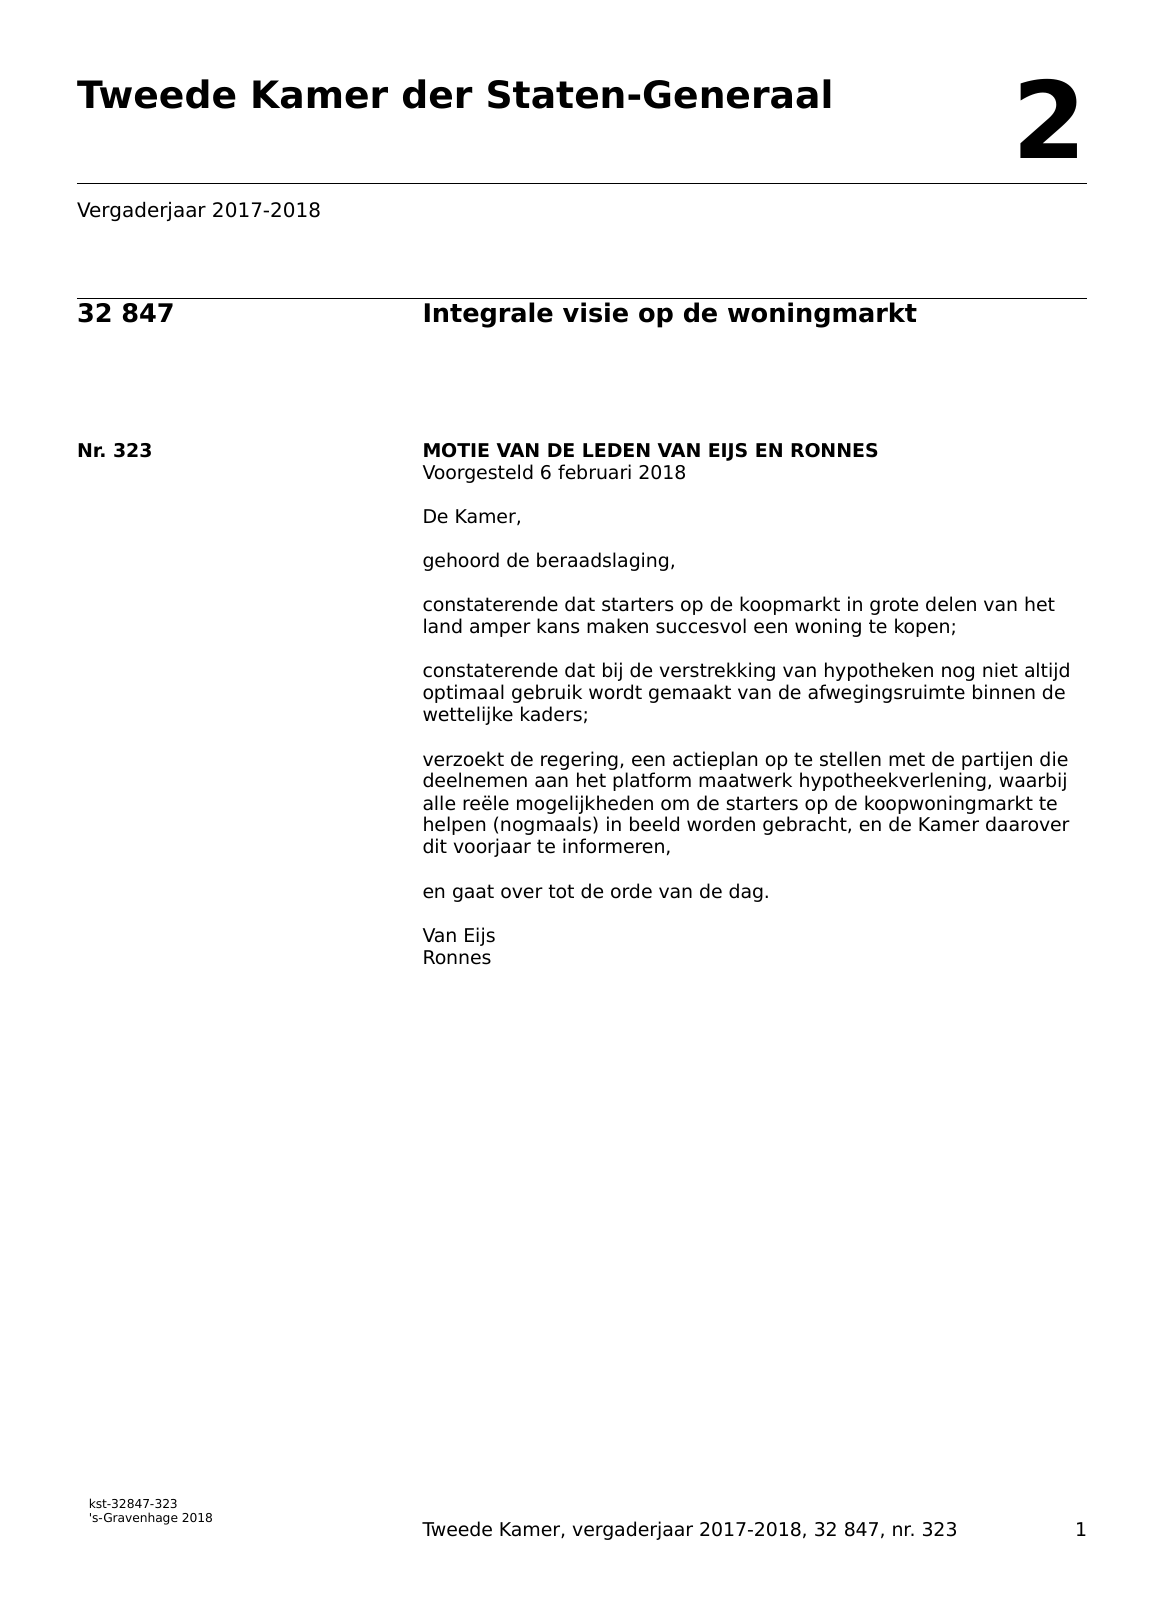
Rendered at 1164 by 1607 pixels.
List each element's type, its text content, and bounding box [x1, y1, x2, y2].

text Van Eijs [422, 925, 1087, 947]
text 's-Gravenhage 2018 [88, 1511, 323, 1525]
text constaterende dat starters op de koopmarkt in grote delen van het land amper kans maken succesvol een woning te kopen; [422, 594, 1087, 638]
subtitle Nr. 323 MOTIE VAN DE LEDEN VAN EIJS EN RONNES [77, 440, 1087, 462]
subtitle 32 847 Integrale visie op de woningmarkt [77, 299, 1087, 329]
table_cell Vergaderjaar 2017-2018 [77, 184, 1087, 298]
text kst-32847-323 [88, 1497, 323, 1511]
table_header Tweede Kamer der Staten-Generaal [77, 59, 886, 183]
text en gaat over tot de orde van de dag. [422, 881, 1087, 902]
text Voorgesteld 6 februari 2018 [422, 462, 1087, 484]
table_header 2 [886, 59, 1087, 183]
text De Kamer, [422, 506, 1087, 528]
text gehoord de beraadslaging, [422, 550, 1087, 572]
text constaterende dat bij de verstrekking van hypotheken nog niet altijd optimaal gebruik wordt gemaakt van de afwegingsruimte binnen de wettelijke kaders; [422, 660, 1087, 726]
text Ronnes [422, 947, 1087, 969]
text verzoekt de regering, een actieplan op te stellen met de partijen die deelnemen aan het platform maatwerk hypotheekverlening, waarbij alle reële mogelijkheden om de starters op de koopwoningmarkt te helpen (nogmaals) in beeld worden gebracht, en de Kamer daarover dit voorjaar te informeren, [422, 748, 1087, 858]
